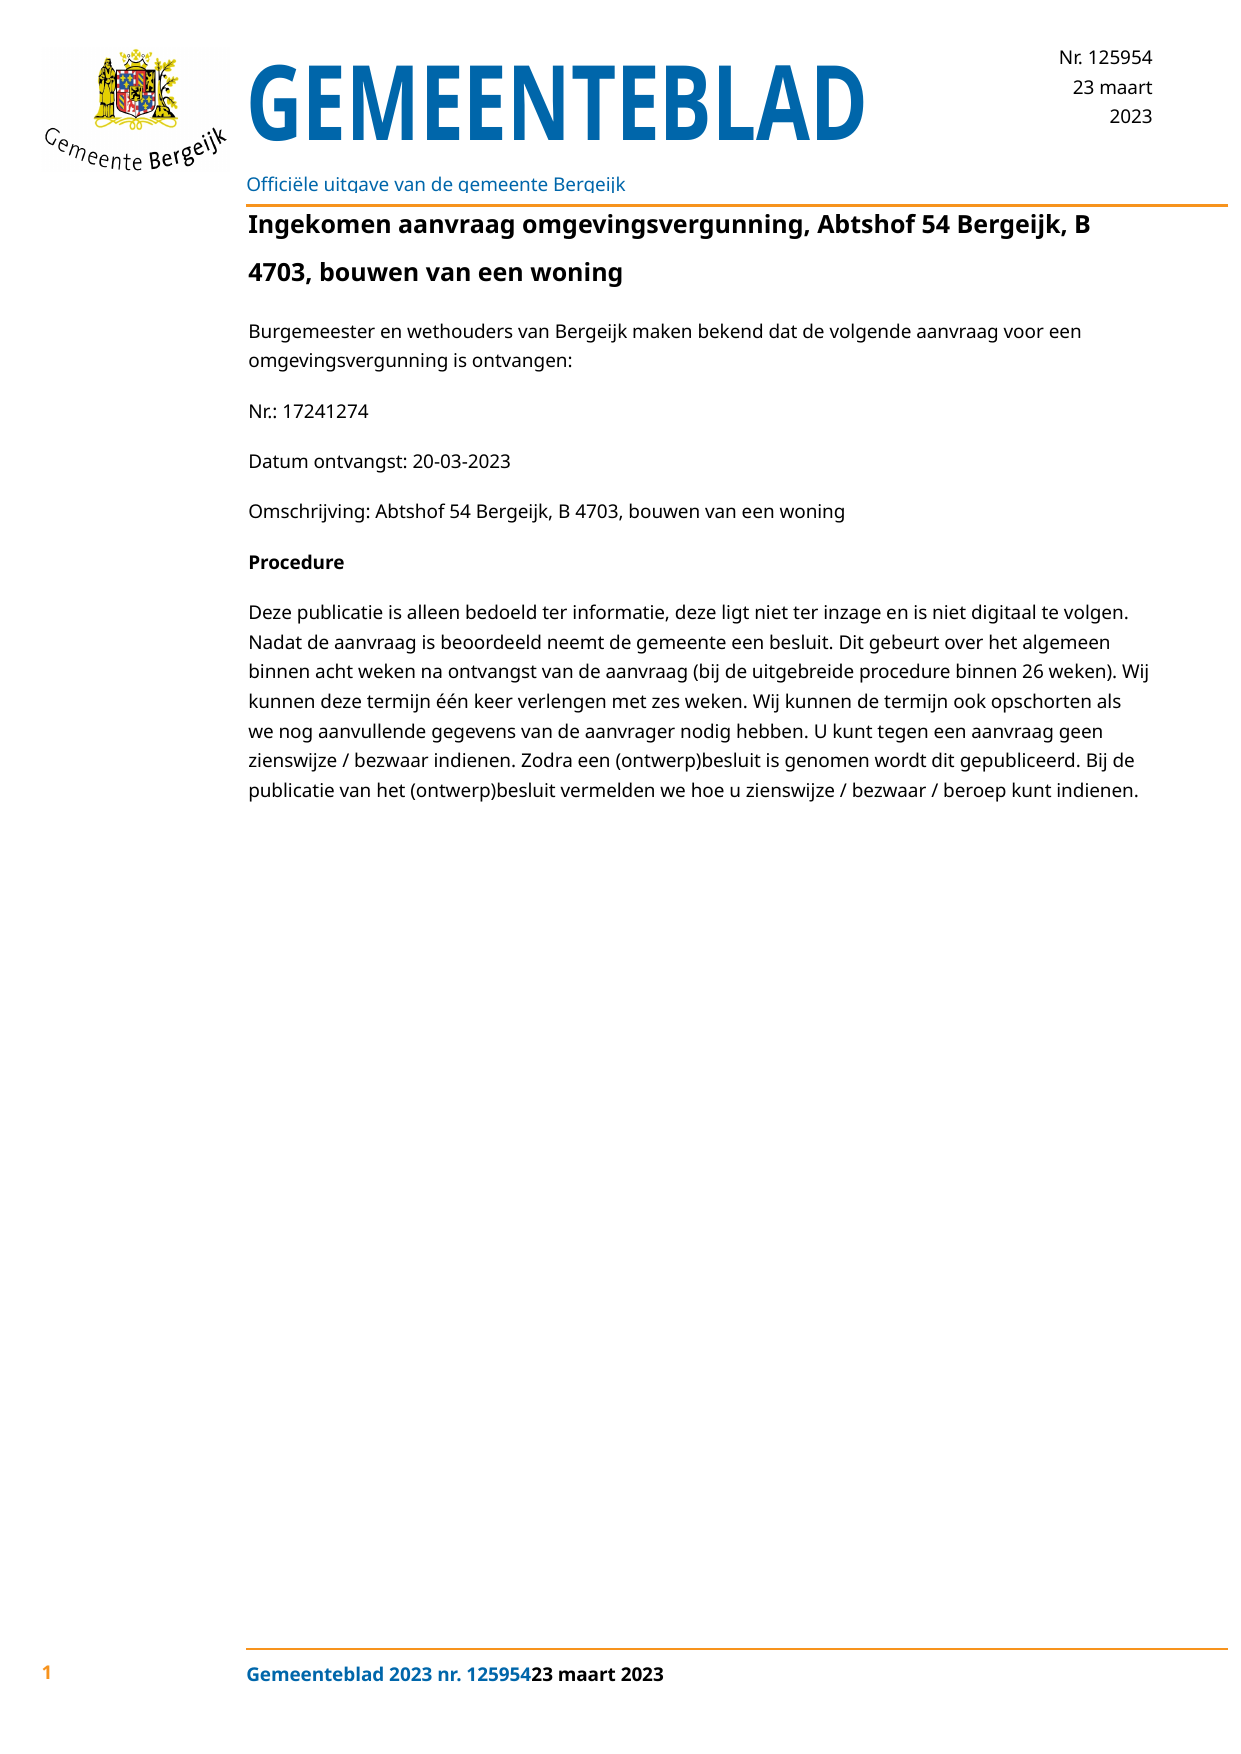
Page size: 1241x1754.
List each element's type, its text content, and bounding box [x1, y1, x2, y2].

text Deze publicatie is alleen bedoeld ter informatie, deze ligt niet ter inzage en is niet digitaal te volgen. Nadat de aanvraag is beoordeeld neemt de gemeente een besluit. Dit gebeurt over het algemeen binnen acht weken na ontvangst van de aanvraag (bij de uitgebreide procedure binnen 26 weken). Wij kunnen deze termijn één keer verlengen met zes weken. Wij kunnen de termijn ook opschorten als we nog aanvullende gegevens van de aanvrager nodig hebben. U kunt tegen een aanvraag geen zienswijze / bezwaar indienen. Zodra een (ontwerp)besluit is genomen wordt dit gepubliceerd. Bij de publicatie van het (ontwerp)besluit vermelden we hoe u zienswijze / bezwaar / beroep kunt indienen. [248, 599, 1152, 803]
text Burgemeester en wethouders van Bergeijk maken bekend dat de volgende aanvraag voor een omgevingsvergunning is ontvangen: [248, 318, 1152, 373]
text Datum ontvangst: 20-03-2023 [248, 448, 1152, 474]
picture [41, 47, 231, 172]
text Procedure [248, 549, 1152, 575]
text Nr.: 17241274 [248, 398, 1152, 424]
text Ingekomen aanvraag omgevingsvergunning, Abtshof 54 Bergeijk, B 4703, bouwen van een woning [248, 207, 1152, 288]
text Omschrijving: Abtshof 54 Bergeijk, B 4703, bouwen van een woning [248, 499, 1152, 524]
